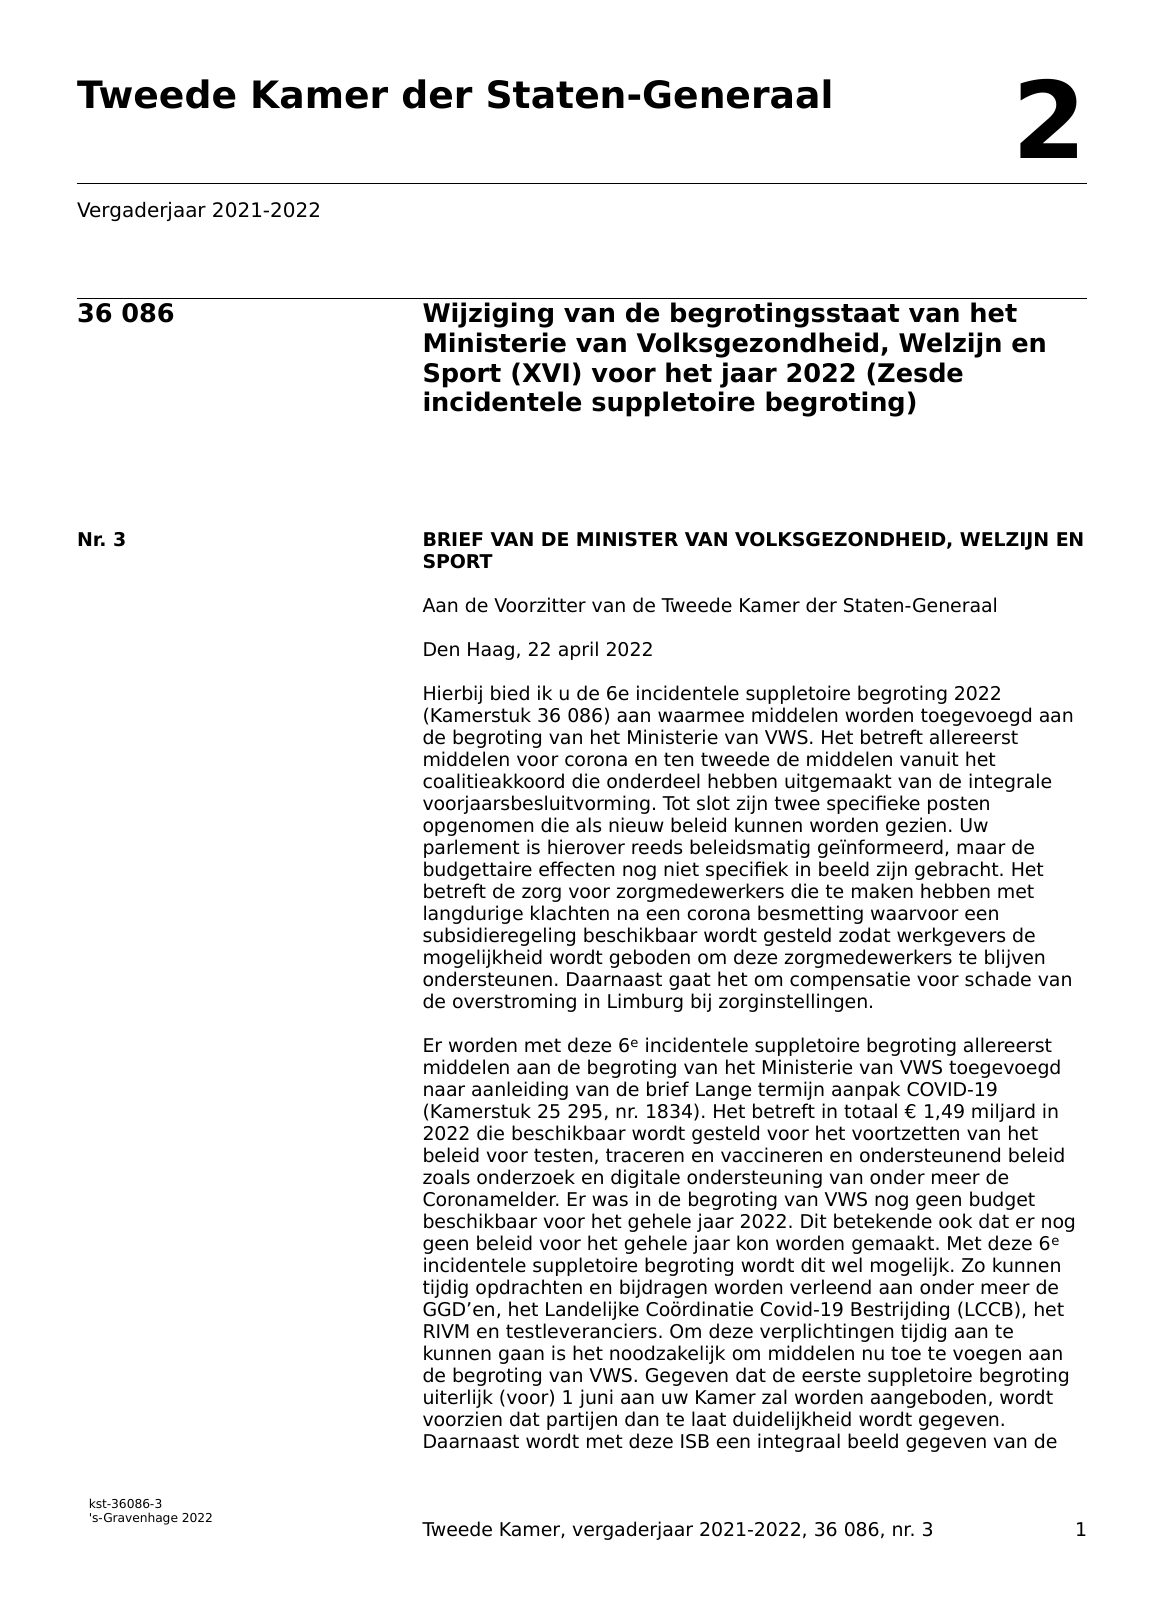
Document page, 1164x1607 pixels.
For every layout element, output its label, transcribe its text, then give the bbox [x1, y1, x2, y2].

table_header Tweede Kamer der Staten-Generaal [77, 59, 886, 183]
text 's-Gravenhage 2022 [88, 1511, 323, 1525]
text Hierbij bied ik u de 6e incidentele suppletoire begroting 2022 (Kamerstuk 36 086) aan waarmee middelen worden toegevoegd aan de begroting van het Ministerie van VWS. Het betreft allereerst middelen voor corona en ten tweede de middelen vanuit het coalitieakkoord die onderdeel hebben uitgemaakt van de integrale voorjaarsbesluitvorming. Tot slot zijn twee specifieke posten opgenomen die als nieuw beleid kunnen worden gezien. Uw parlement is hierover reeds beleidsmatig geïnformeerd, maar de budgettaire effecten nog niet specifiek in beeld zijn gebracht. Het betreft de zorg voor zorgmedewerkers die te maken hebben met langdurige klachten na een corona besmetting waarvoor een subsidieregeling beschikbaar wordt gesteld zodat werkgevers de mogelijkheid wordt geboden om deze zorgmedewerkers te blijven ondersteunen. Daarnaast gaat het om compensatie voor schade van de overstroming in Limburg bij zorginstellingen. [422, 683, 1087, 1013]
text kst-36086-3 [88, 1497, 323, 1511]
subtitle Nr. 3 BRIEF VAN DE MINISTER VAN VOLKSGEZONDHEID, WELZIJN EN SPORT [77, 529, 1087, 573]
text Er worden met deze 6e incidentele suppletoire begroting allereerst middelen aan de begroting van het Ministerie van VWS toegevoegd naar aanleiding van de brief Lange termijn aanpak COVID-19 (Kamerstuk 25 295, nr. 1834). Het betreft in totaal € 1,49 miljard in 2022 die beschikbaar wordt gesteld voor het voortzetten van het beleid voor testen, traceren en vaccineren en ondersteunend beleid zoals onderzoek en digitale ondersteuning van onder meer de Coronamelder. Er was in de begroting van VWS nog geen budget beschikbaar voor het gehele jaar 2022. Dit betekende ook dat er nog geen beleid voor het gehele jaar kon worden gemaakt. Met deze 6e incidentele suppletoire begroting wordt dit wel mogelijk. Zo kunnen tijdig opdrachten en bijdragen worden verleend aan onder meer de GGD’en, het Landelijke Coördinatie Covid-19 Bestrijding (LCCB), het RIVM en testleveranciers. Om deze verplichtingen tijdig aan te kunnen gaan is het noodzakelijk om middelen nu toe te voegen aan de begroting van VWS. Gegeven dat de eerste suppletoire begroting uiterlijk (voor) 1 juni aan uw Kamer zal worden aangeboden, wordt voorzien dat partijen dan te laat duidelijkheid wordt gegeven. Daarnaast wordt met deze ISB een integraal beeld gegeven van de [422, 1035, 1087, 1453]
text Aan de Voorzitter van de Tweede Kamer der Staten-Generaal [422, 595, 1087, 617]
table_cell Vergaderjaar 2021-2022 [77, 184, 1087, 298]
text Den Haag, 22 april 2022 [422, 639, 1087, 661]
subtitle 36 086 Wijziging van de begrotingsstaat van het Ministerie van Volksgezondheid, Welzijn en Sport (XVI) voor het jaar 2022 (Zesde incidentele suppletoire begroting) [77, 299, 1087, 418]
table_header 2 [886, 59, 1087, 183]
